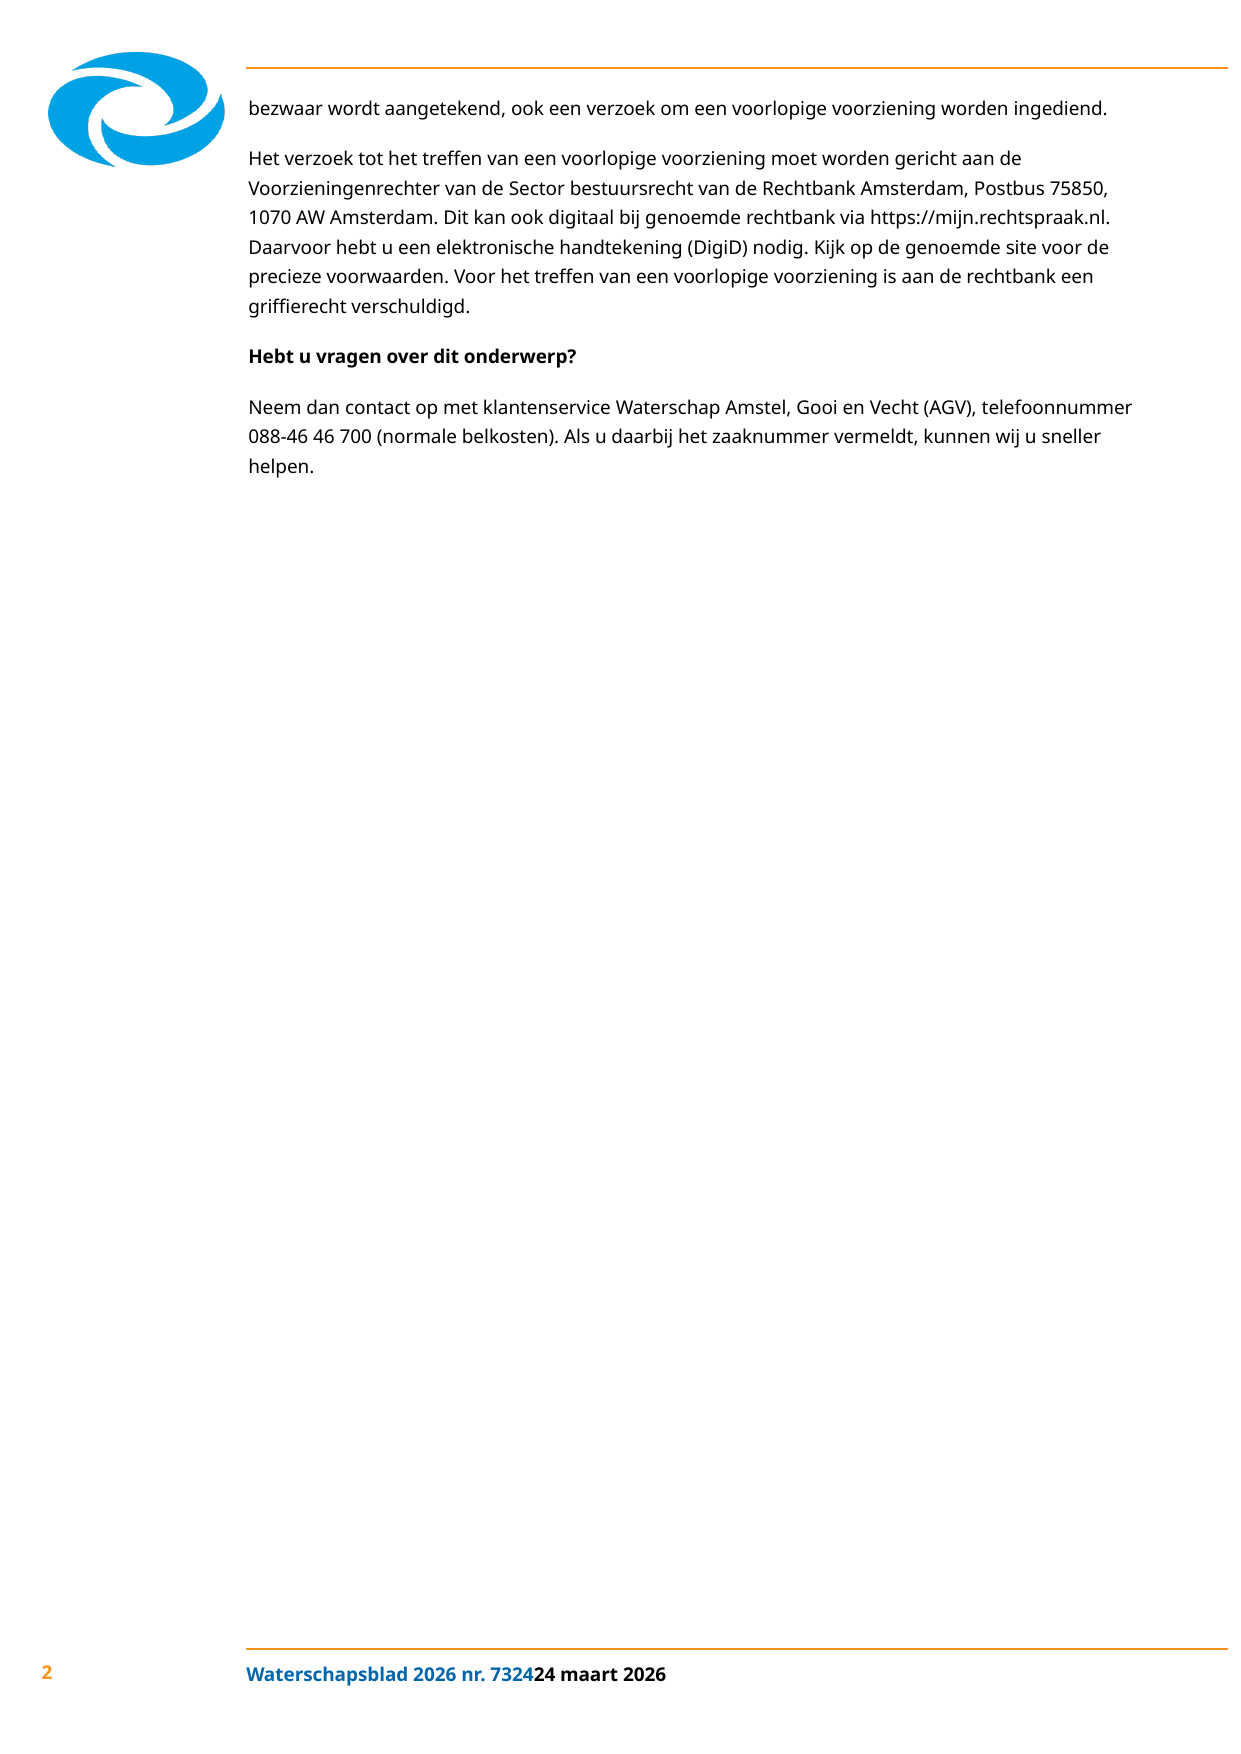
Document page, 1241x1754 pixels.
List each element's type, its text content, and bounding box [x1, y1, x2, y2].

text Hebt u vragen over dit onderwerp? [248, 343, 1152, 369]
text Het verzoek tot het treffen van een voorlopige voorziening moet worden gericht aan de Voorzieningenrechter van de Sector bestuursrecht van de Rechtbank Amsterdam, Postbus 75850, 1070 AW Amsterdam. Dit kan ook digitaal bij genoemde rechtbank via https://mijn.rechtspraak.nl. Daarvoor hebt u een elektronische handtekening (DigiD) nodig. Kijk op de genoemde site voor de precieze voorwaarden. Voor het treffen van een voorlopige voorziening is aan de rechtbank een griffierecht verschuldigd. [248, 145, 1152, 319]
picture [41, 47, 231, 172]
text Neem dan contact op met klantenservice Waterschap Amstel, Gooi en Vecht (AGV), telefoonnummer 088-46 46 700 (normale belkosten). Als u daarbij het zaaknummer vermeldt, kunnen wij u sneller helpen. [248, 394, 1152, 479]
text bezwaar wordt aangetekend, ook een verzoek om een voorlopige voorziening worden ingediend. [248, 95, 1152, 121]
